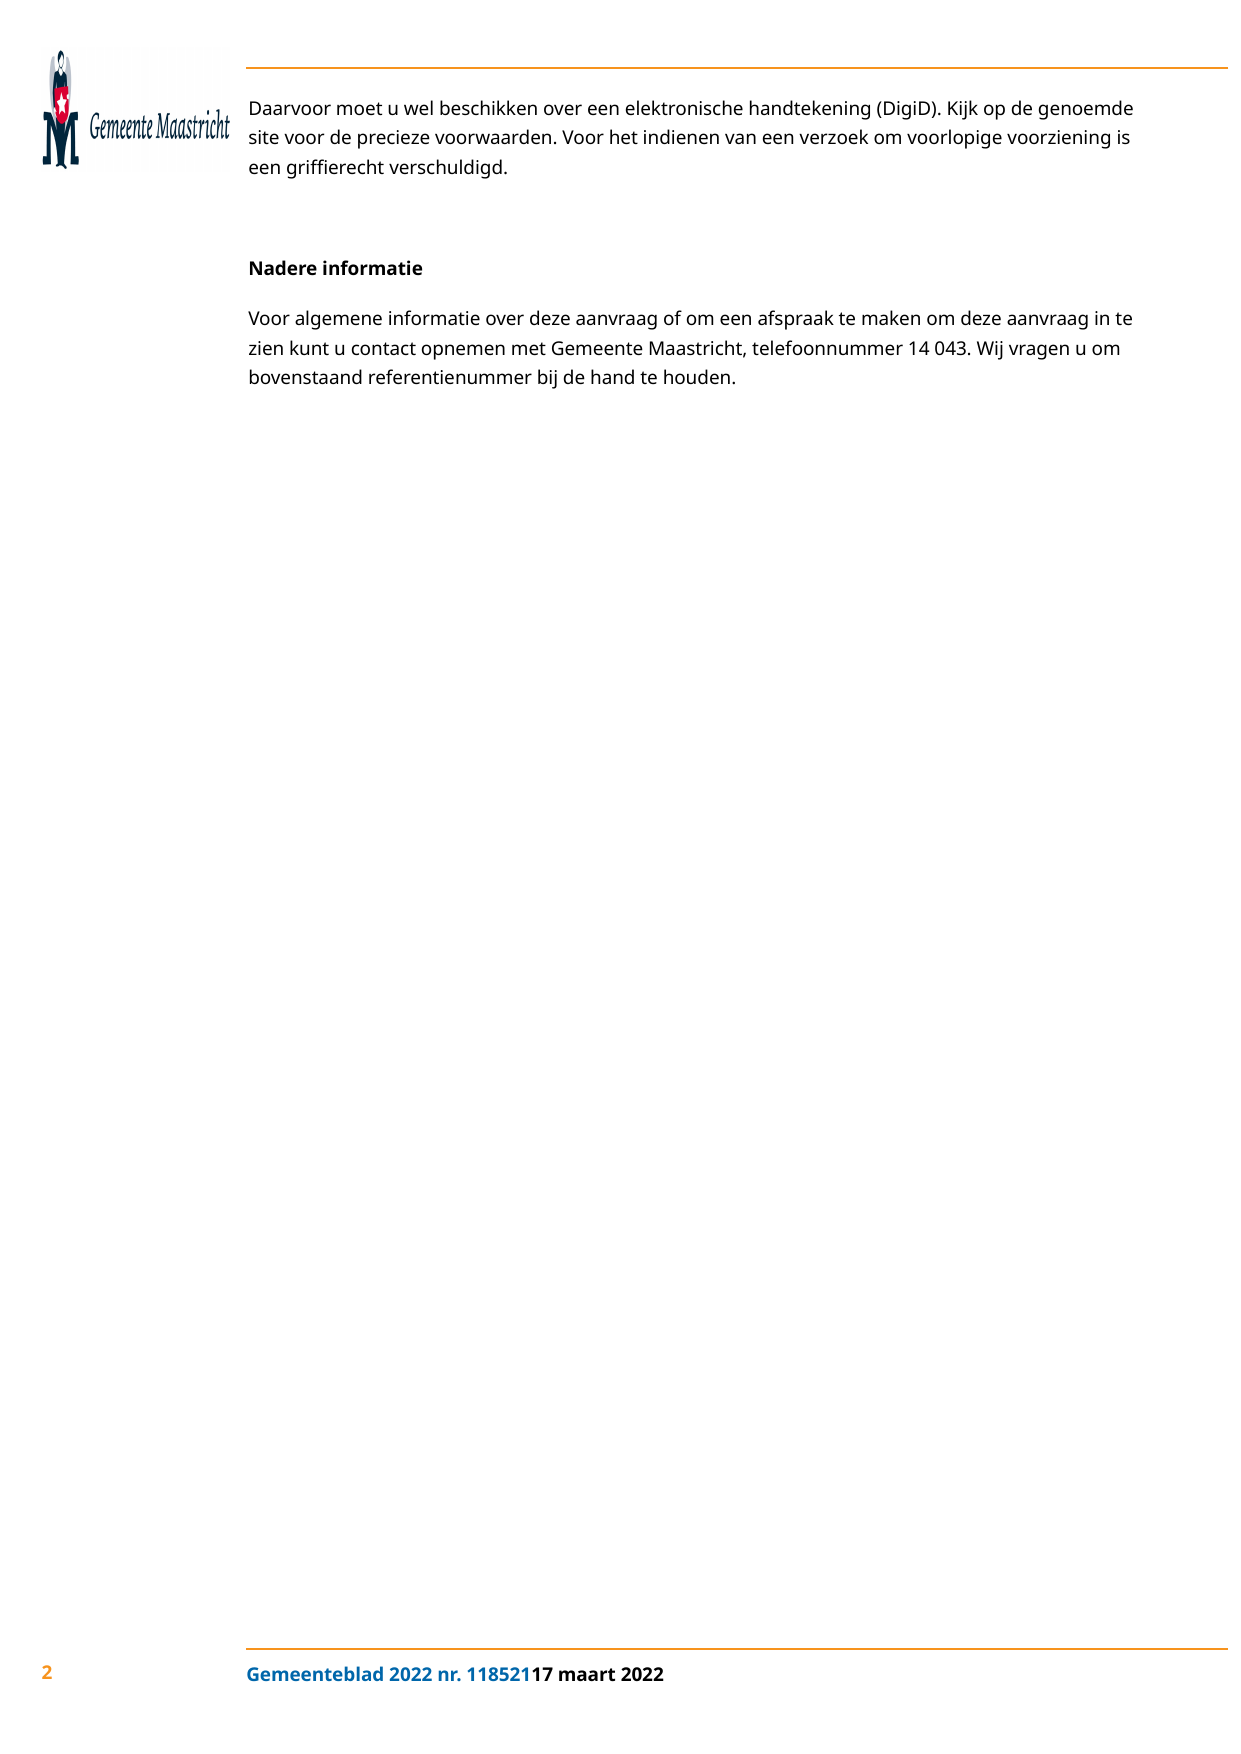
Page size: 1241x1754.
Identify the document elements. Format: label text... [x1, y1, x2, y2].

text Voor algemene informatie over deze aanvraag of om een afspraak te maken om deze aanvraag in te zien kunt u contact opnemen met Gemeente Maastricht, telefoonnummer 14 043. Wij vragen u om bovenstaand referentienummer bij de hand te houden. [248, 305, 1152, 390]
picture [41, 47, 231, 172]
text Nadere informatie [248, 255, 1152, 281]
text Daarvoor moet u wel beschikken over een elektronische handtekening (DigiD). Kijk op de genoemde site voor de precieze voorwaarden. Voor het indienen van een verzoek om voorlopige voorziening is een griffierecht verschuldigd. [248, 95, 1152, 180]
